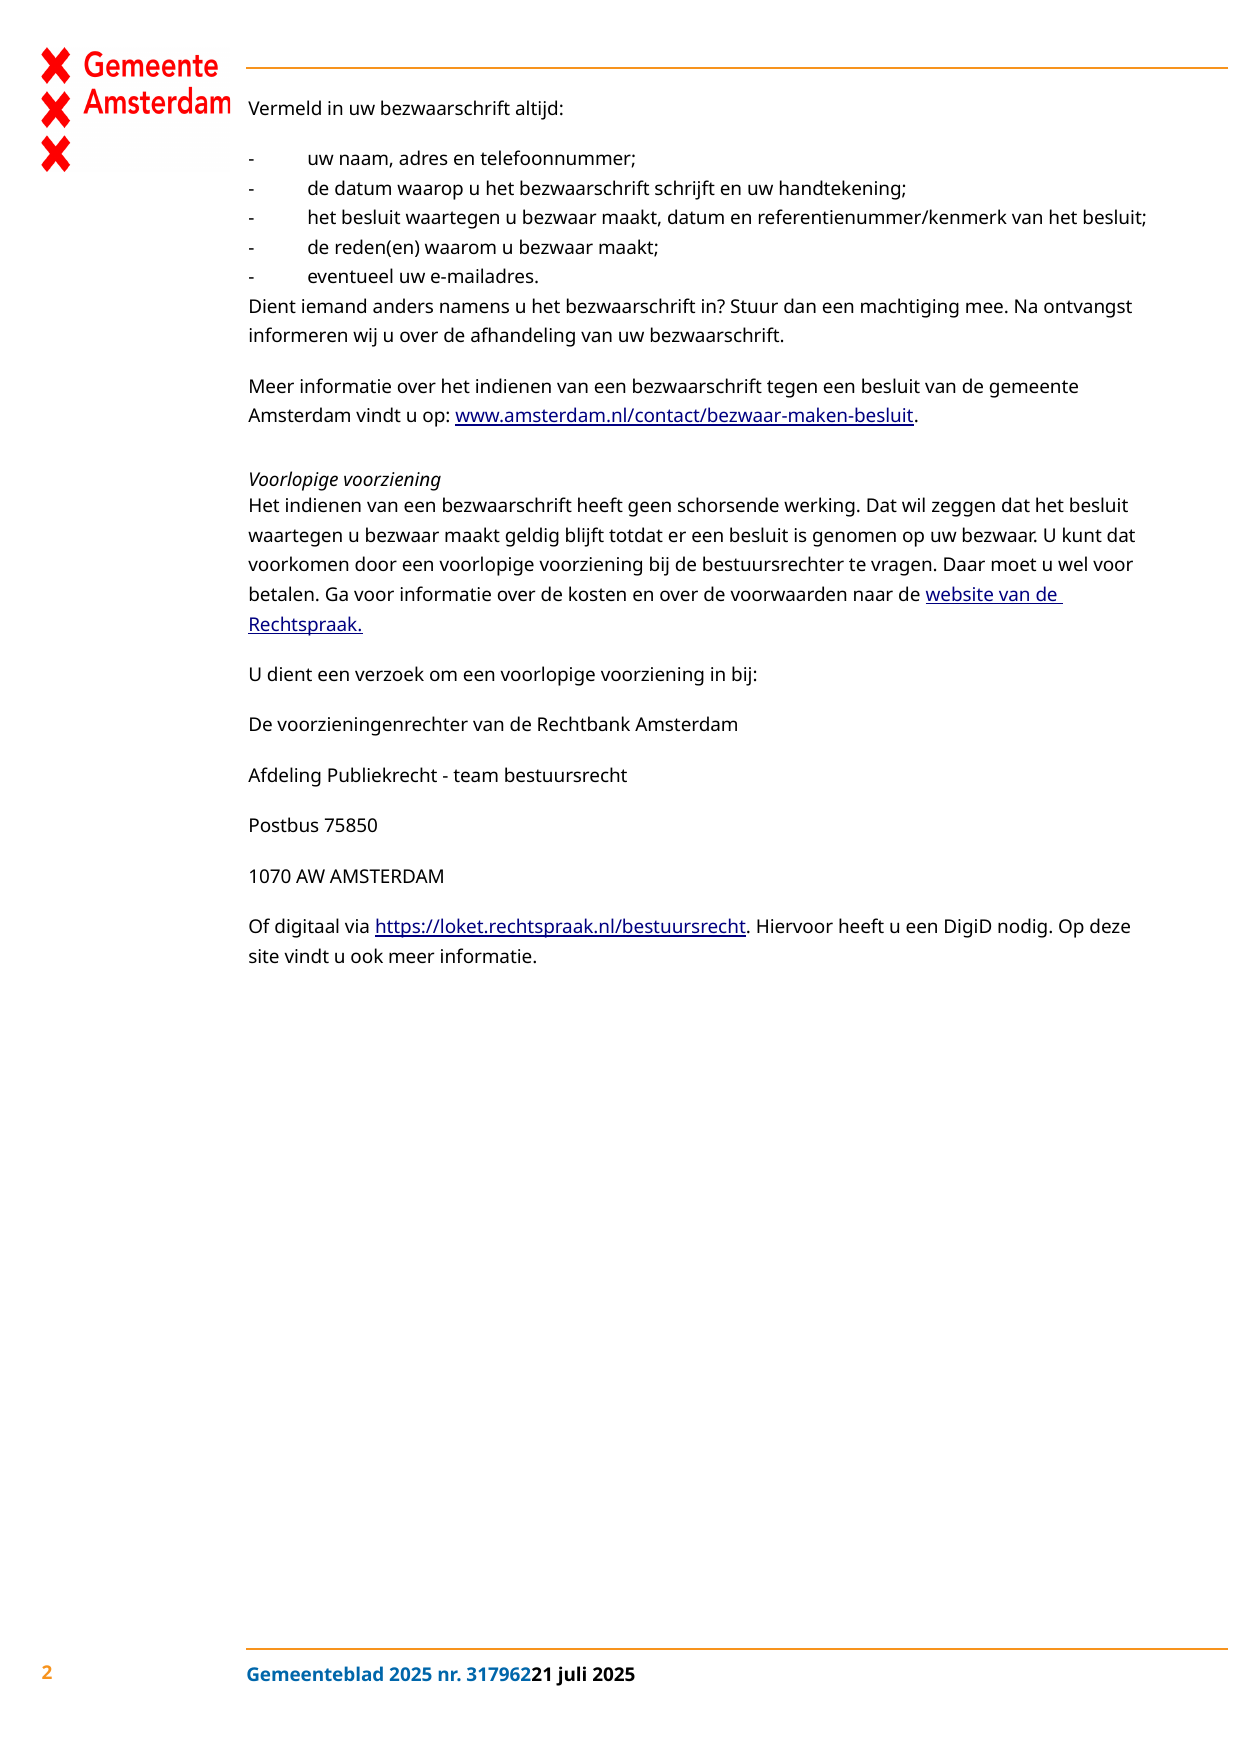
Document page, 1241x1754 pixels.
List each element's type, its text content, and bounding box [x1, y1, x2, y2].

text 1070 AW AMSTERDAM [248, 863, 1152, 888]
list de reden(en) waarom u bezwaar maakt; [248, 234, 1152, 260]
list eventueel uw e-mailadres. [248, 263, 1152, 289]
picture [41, 47, 231, 172]
list uw naam, adres en telefoonnummer; [248, 145, 1152, 171]
text Postbus 75850 [248, 812, 1152, 838]
text U dient een verzoek om een voorlopige voorziening in bij: [248, 661, 1152, 687]
text De voorzieningenrechter van de Rechtbank Amsterdam [248, 712, 1152, 737]
text Of digitaal via https://loket.rechtspraak.nl/bestuursrecht. Hiervoor heeft u een DigiD nodig. Op deze site vindt u ook meer informatie. [248, 913, 1152, 968]
text Voorlopige voorziening [248, 467, 1152, 492]
list het besluit waartegen u bezwaar maakt, datum en referentienummer/kenmerk van het besluit; [248, 204, 1152, 230]
text Meer informatie over het indienen van een bezwaarschrift tegen een besluit van de gemeente Amsterdam vindt u op: www.amsterdam.nl/contact/bezwaar-maken-besluit. [248, 373, 1152, 428]
list de datum waarop u het bezwaarschrift schrijft en uw handtekening; [248, 175, 1152, 201]
text Dient iemand anders namens u het bezwaarschrift in? Stuur dan een machtiging mee. Na ontvangst informeren wij u over de afhandeling van uw bezwaarschrift. [248, 293, 1152, 348]
text Vermeld in uw bezwaarschrift altijd: [248, 95, 1152, 121]
text Afdeling Publiekrecht - team bestuursrecht [248, 762, 1152, 788]
text Het indienen van een bezwaarschrift heeft geen schorsende werking. Dat wil zeggen dat het besluit waartegen u bezwaar maakt geldig blijft totdat er een besluit is genomen op uw bezwaar. U kunt dat voorkomen door een voorlopige voorziening bij de bestuursrechter te vragen. Daar moet u wel voor betalen. Ga voor informatie over de kosten en over de voorwaarden naar de website van de Rechtspraak. [248, 492, 1152, 636]
